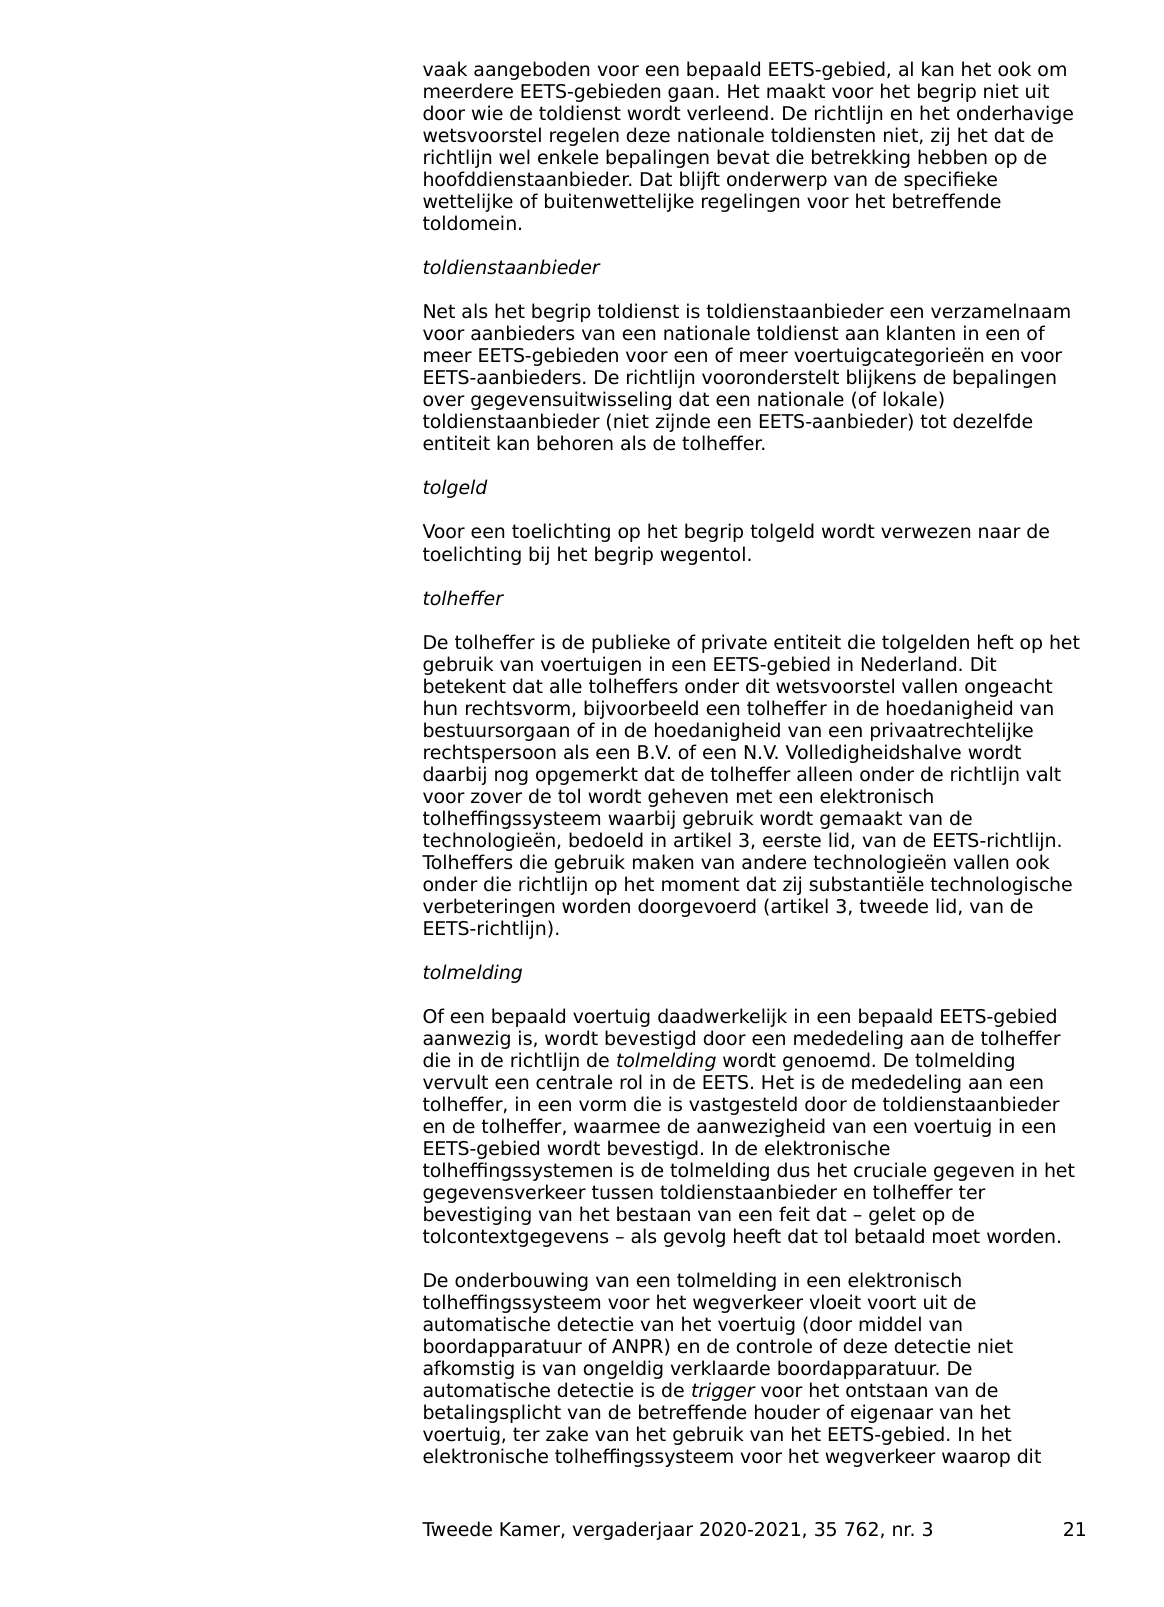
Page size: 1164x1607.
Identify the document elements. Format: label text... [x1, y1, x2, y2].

subtitle tolgeld [422, 477, 1087, 499]
text De onderbouwing van een tolmelding in een elektronisch tolheffingssysteem voor het wegverkeer vloeit voort uit de automatische detectie van het voertuig (door middel van boordapparatuur of ANPR) en de controle of deze detectie niet afkomstig is van ongeldig verklaarde boordapparatuur. De automatische detectie is de trigger voor het ontstaan van de betalingsplicht van de betreffende houder of eigenaar van het voertuig, ter zake van het gebruik van het EETS-gebied. In het elektronische tolheffingssysteem voor het wegverkeer waarop dit [422, 1270, 1087, 1468]
text De tolheffer is de publieke of private entiteit die tolgelden heft op het gebruik van voertuigen in een EETS-gebied in Nederland. Dit betekent dat alle tolheffers onder dit wetsvoorstel vallen ongeacht hun rechtsvorm, bijvoorbeeld een tolheffer in de hoedanigheid van bestuursorgaan of in de hoedanigheid van een privaatrechtelijke rechtspersoon als een B.V. of een N.V. Volledigheidshalve wordt daarbij nog opgemerkt dat de tolheffer alleen onder de richtlijn valt voor zover de tol wordt geheven met een elektronisch tolheffingssysteem waarbij gebruik wordt gemaakt van de technologieën, bedoeld in artikel 3, eerste lid, van de EETS-richtlijn. Tolheffers die gebruik maken van andere technologieën vallen ook onder die richtlijn op het moment dat zij substantiële technologische verbeteringen worden doorgevoerd (artikel 3, tweede lid, van de EETS-richtlijn). [422, 632, 1087, 939]
text Of een bepaald voertuig daadwerkelijk in een bepaald EETS-gebied aanwezig is, wordt bevestigd door een mededeling aan de tolheffer die in de richtlijn de tolmelding wordt genoemd. De tolmelding vervult een centrale rol in de EETS. Het is de mededeling aan een tolheffer, in een vorm die is vastgesteld door de toldienstaanbieder en de tolheffer, waarmee de aanwezigheid van een voertuig in een EETS-gebied wordt bevestigd. In de elektronische tolheffingssystemen is de tolmelding dus het cruciale gegeven in het gegevensverkeer tussen toldienstaanbieder en tolheffer ter bevestiging van het bestaan van een feit dat – gelet op de tolcontextgegevens – als gevolg heeft dat tol betaald moet worden. [422, 1006, 1087, 1248]
text vaak aangeboden voor een bepaald EETS-gebied, al kan het ook om meerdere EETS-gebieden gaan. Het maakt voor het begrip niet uit door wie de toldienst wordt verleend. De richtlijn en het onderhavige wetsvoorstel regelen deze nationale toldiensten niet, zij het dat de richtlijn wel enkele bepalingen bevat die betrekking hebben op de hoofddienstaanbieder. Dat blijft onderwerp van de specifieke wettelijke of buitenwettelijke regelingen voor het betreffende toldomein. [422, 59, 1087, 235]
text Voor een toelichting op het begrip tolgeld wordt verwezen naar de toelichting bij het begrip wegentol. [422, 521, 1087, 565]
subtitle toldienstaanbieder [422, 257, 1087, 279]
subtitle tolheffer [422, 588, 1087, 609]
text Net als het begrip toldienst is toldienstaanbieder een verzamelnaam voor aanbieders van een nationale toldienst aan klanten in een of meer EETS-gebieden voor een of meer voertuigcategorieën en voor EETS-aanbieders. De richtlijn vooronderstelt blijkens de bepalingen over gegevensuitwisseling dat een nationale (of lokale) toldienstaanbieder (niet zijnde een EETS-aanbieder) tot dezelfde entiteit kan behoren als de tolheffer. [422, 301, 1087, 455]
subtitle tolmelding [422, 962, 1087, 984]
